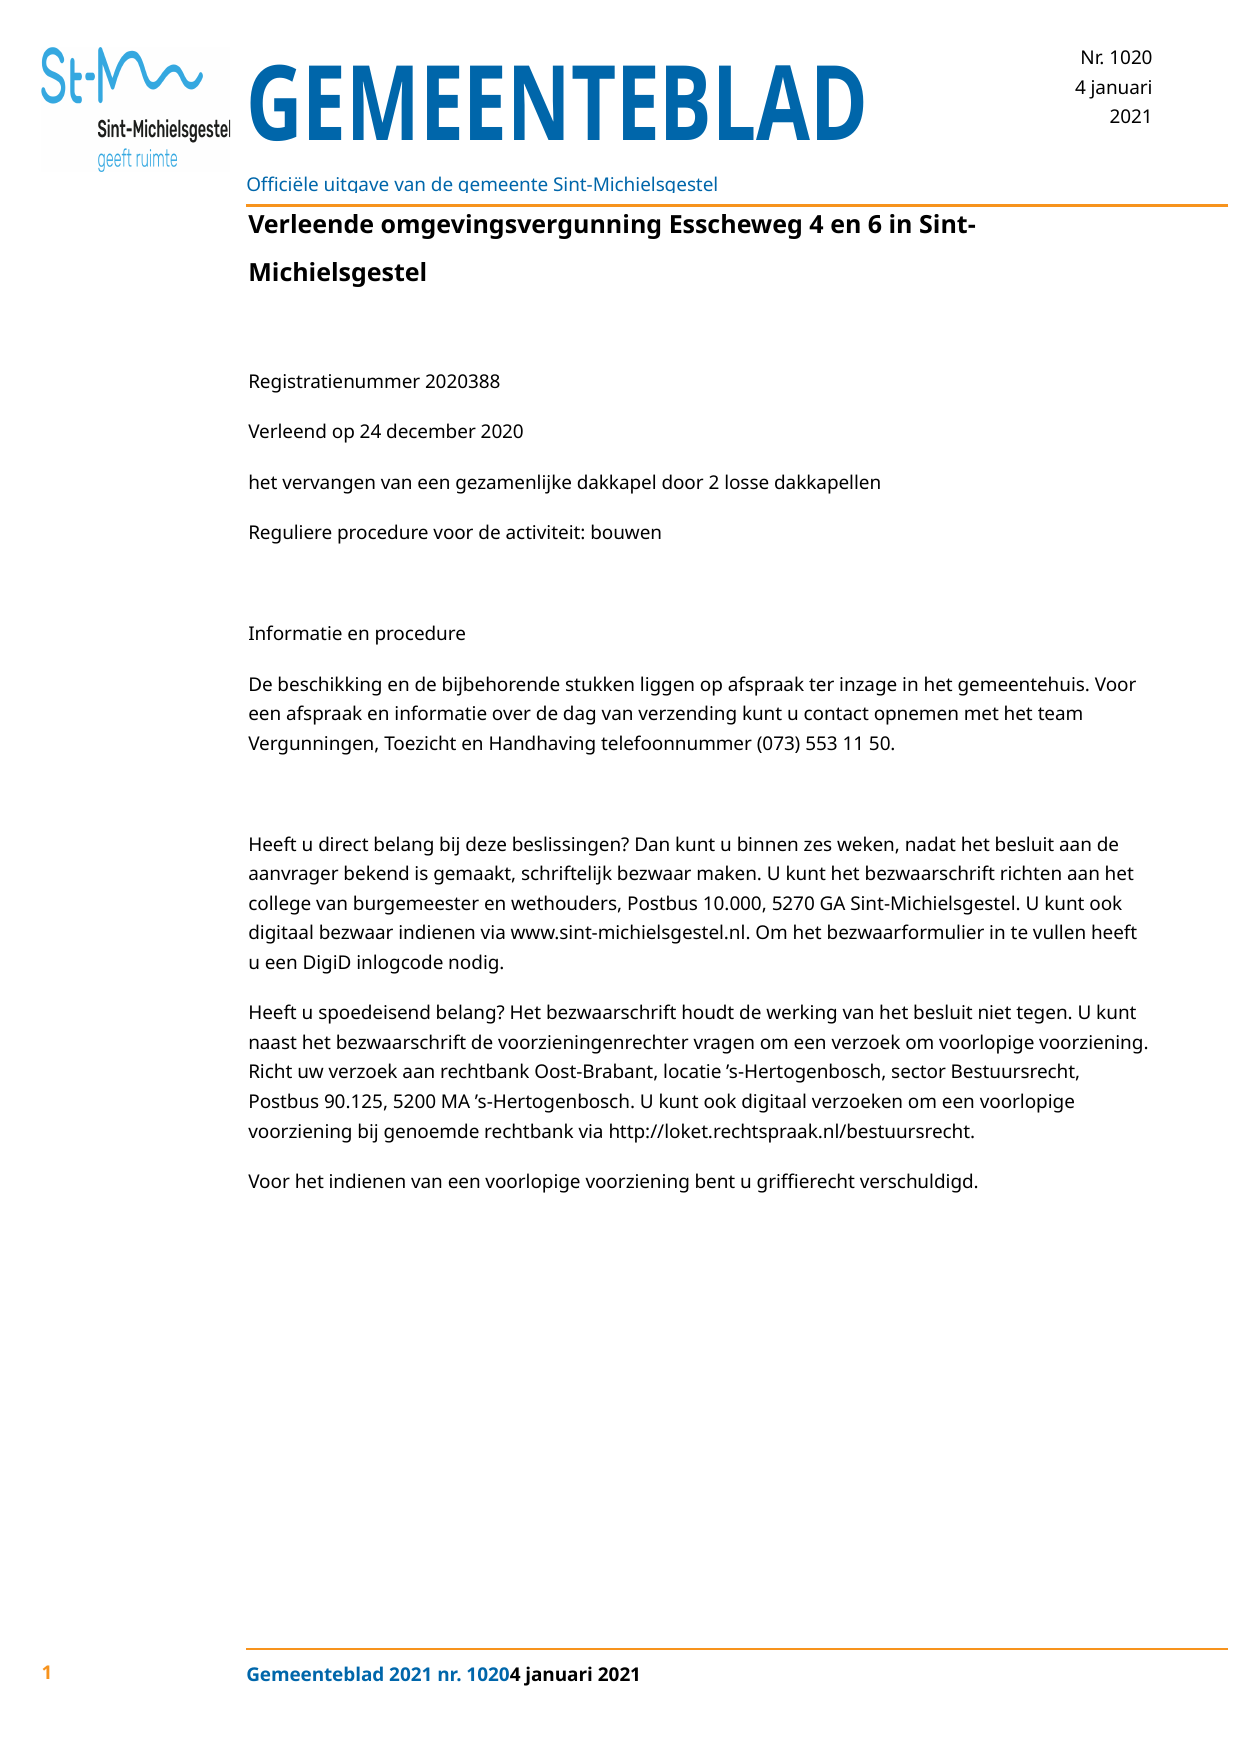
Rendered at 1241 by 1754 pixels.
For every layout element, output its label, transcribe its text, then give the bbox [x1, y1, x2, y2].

text Reguliere procedure voor de activiteit: bouwen [248, 519, 1152, 545]
picture [41, 47, 231, 172]
text Informatie en procedure [248, 620, 1152, 646]
text Verleend op 24 december 2020 [248, 419, 1152, 444]
text Heeft u direct belang bij deze beslissingen? Dan kunt u binnen zes weken, nadat het besluit aan de aanvrager bekend is gemaakt, schriftelijk bezwaar maken. U kunt het bezwaarschrift richten aan het college van burgemeester en wethouders, Postbus 10.000, 5270 GA Sint-Michielsgestel. U kunt ook digitaal bezwaar indienen via www.sint-michielsgestel.nl. Om het bezwaarformulier in te vullen heeft u een DigiD inlogcode nodig. [248, 831, 1152, 975]
text Voor het indienen van een voorlopige voorziening bent u griffierecht verschuldigd. [248, 1168, 1152, 1194]
text het vervangen van een gezamenlijke dakkapel door 2 losse dakkapellen [248, 469, 1152, 495]
text Heeft u spoedeisend belang? Het bezwaarschrift houdt de werking van het besluit niet tegen. U kunt naast het bezwaarschrift de voorzieningenrechter vragen om een verzoek om voorlopige voorziening. Richt uw verzoek aan rechtbank Oost-Brabant, locatie ’s-Hertogenbosch, sector Bestuursrecht, Postbus 90.125, 5200 MA ’s-Hertogenbosch. U kunt ook digitaal verzoeken om een voorlopige voorziening bij genoemde rechtbank via http://loket.rechtspraak.nl/bestuursrecht. [248, 999, 1152, 1144]
text Verleende omgevingsvergunning Esscheweg 4 en 6 in Sint-Michielsgestel [248, 207, 1152, 288]
text De beschikking en de bijbehorende stukken liggen op afspraak ter inzage in het gemeentehuis. Voor een afspraak en informatie over de dag van verzending kunt u contact opnemen met het team Vergunningen, Toezicht en Handhaving telefoonnummer (073) 553 11 50. [248, 671, 1152, 756]
text Registratienummer 2020388 [248, 368, 1152, 394]
